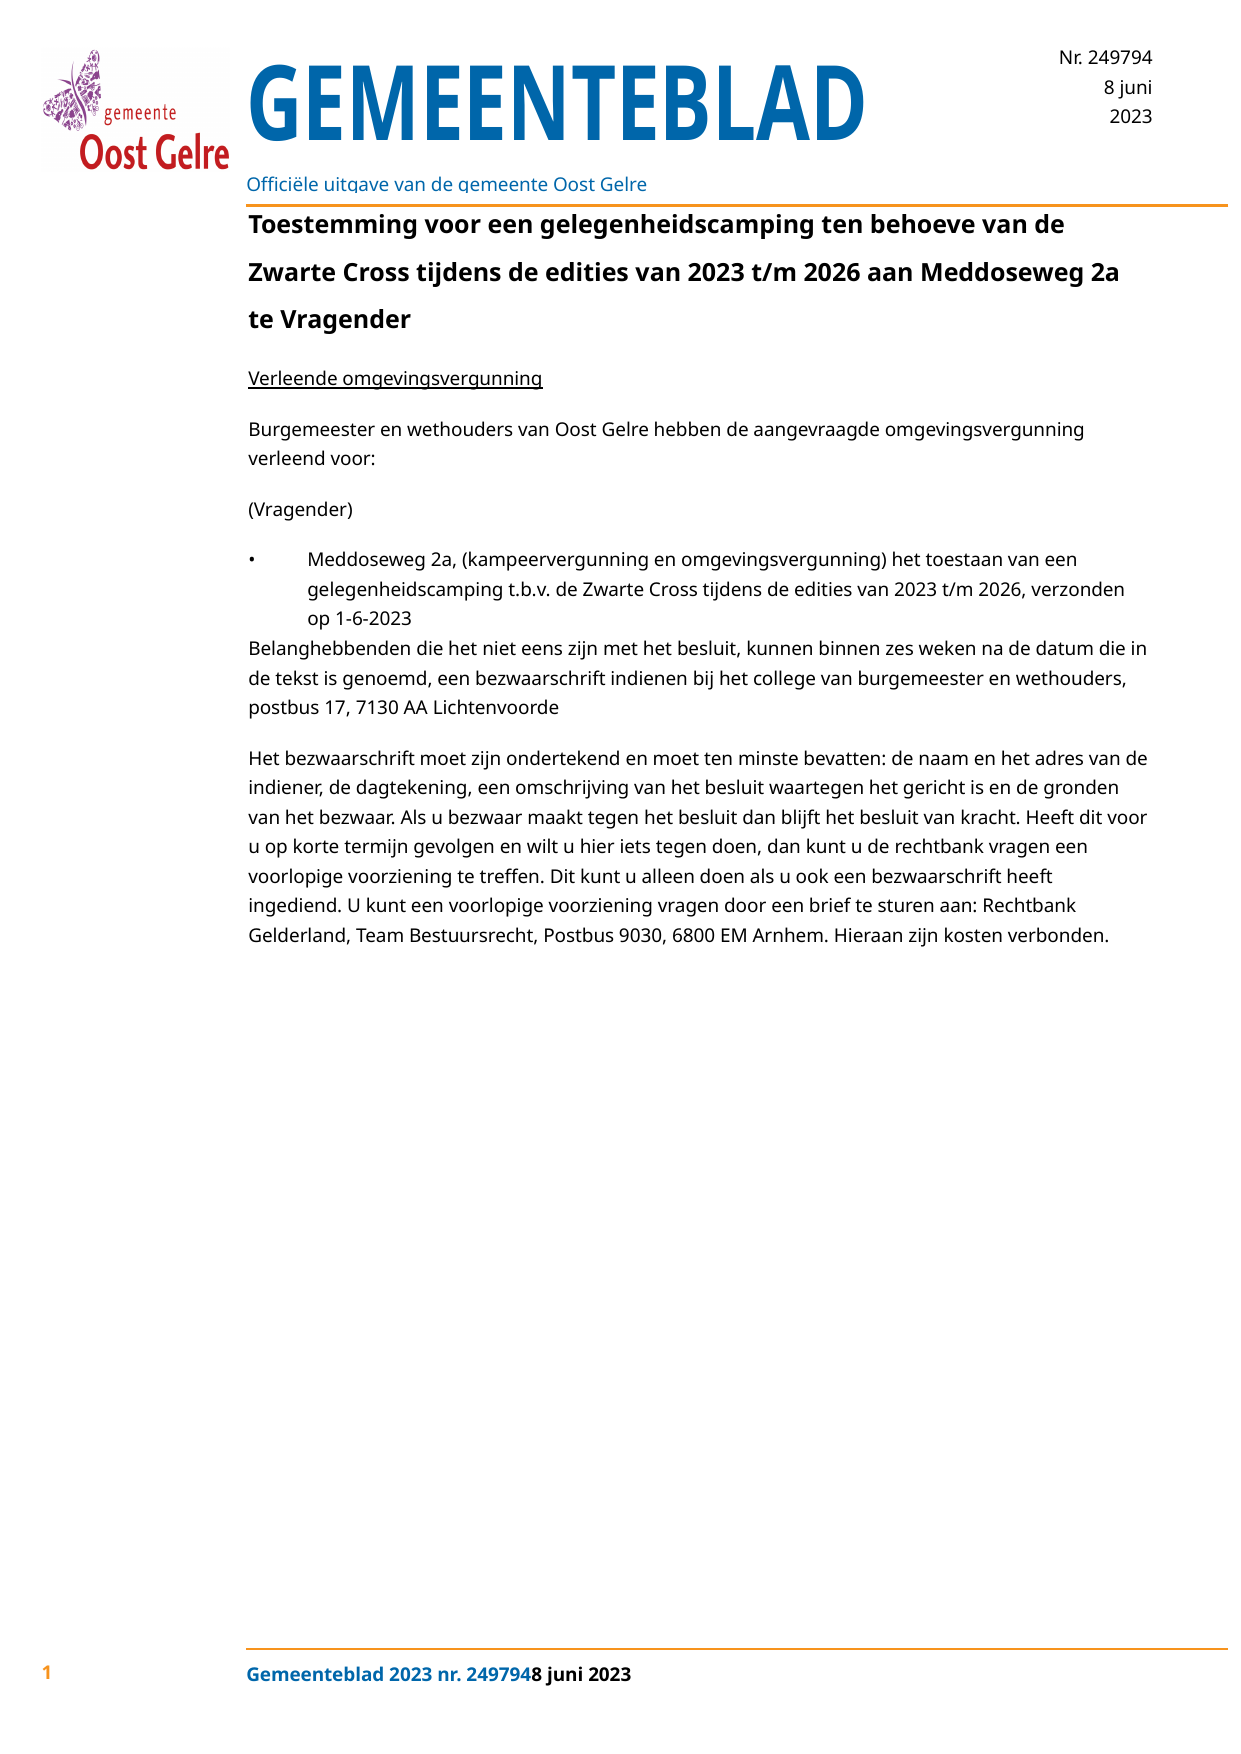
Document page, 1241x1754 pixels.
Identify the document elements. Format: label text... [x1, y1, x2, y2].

text Verleende omgevingsvergunning [248, 366, 1152, 391]
list Meddoseweg 2a, (kampeervergunning en omgevingsvergunning) het toestaan van een gelegenheidscamping t.b.v. de Zwarte Cross tijdens de edities van 2023 t/m 2026, verzonden op 1-6-2023 [248, 546, 1152, 631]
text Burgemeester en wethouders van Oost Gelre hebben de aangevraagde omgevingsvergunning verleend voor: [248, 416, 1152, 471]
text Het bezwaarschrift moet zijn ondertekend en moet ten minste bevatten: de naam en het adres van de indiener, de dagtekening, een omschrijving van het besluit waartegen het gericht is en de gronden van het bezwaar. Als u bezwaar maakt tegen het besluit dan blijft het besluit van kracht. Heeft dit voor u op korte termijn gevolgen en wilt u hier iets tegen doen, dan kunt u de rechtbank vragen een voorlopige voorziening te treffen. Dit kunt u alleen doen als u ook een bezwaarschrift heeft ingediend. U kunt een voorlopige voorziening vragen door een brief te sturen aan: Rechtbank Gelderland, Team Bestuursrecht, Postbus 9030, 6800 EM Arnhem. Hieraan zijn kosten verbonden. [248, 745, 1152, 948]
picture [41, 47, 231, 172]
text Belanghebbenden die het niet eens zijn met het besluit, kunnen binnen zes weken na de datum die in de tekst is genoemd, een bezwaarschrift indienen bij het college van burgemeester en wethouders, postbus 17, 7130 AA Lichtenvoorde [248, 635, 1152, 720]
text Toestemming voor een gelegenheidscamping ten behoeve van de Zwarte Cross tijdens de edities van 2023 t/m 2026 aan Meddoseweg 2a te Vragender [248, 207, 1152, 336]
text (Vragender) [248, 496, 1152, 522]
